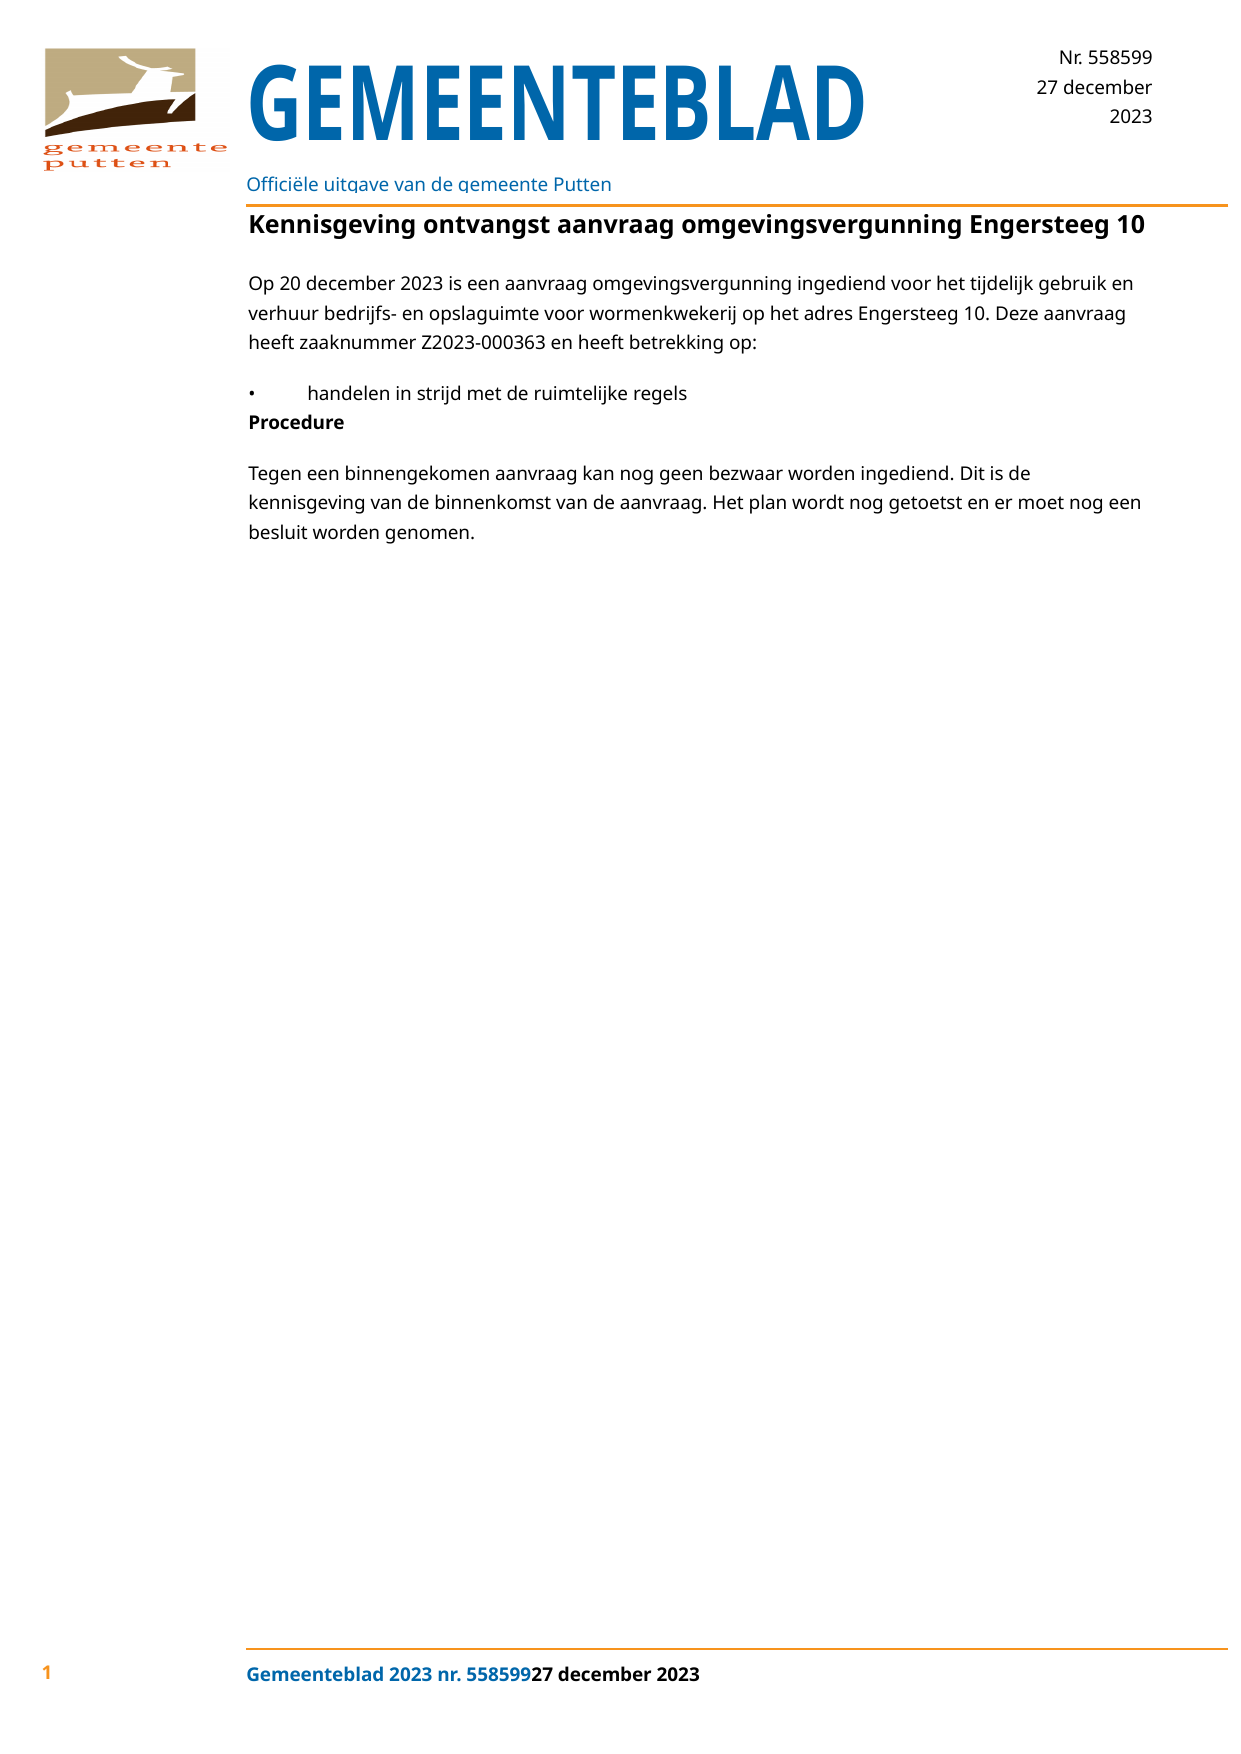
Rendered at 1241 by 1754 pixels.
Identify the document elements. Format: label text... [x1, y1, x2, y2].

text Kennisgeving ontvangst aanvraag omgevingsvergunning Engersteeg 10 [248, 207, 1152, 241]
text Op 20 december 2023 is een aanvraag omgevingsvergunning ingediend voor het tijdelijk gebruik en verhuur bedrijfs- en opslaguimte voor wormenkwekerij op het adres Engersteeg 10. Deze aanvraag heeft zaaknummer Z2023-000363 en heeft betrekking op: [248, 270, 1152, 355]
list handelen in strijd met de ruimtelijke regels [248, 380, 1152, 406]
picture [41, 47, 231, 172]
text Tegen een binnengekomen aanvraag kan nog geen bezwaar worden ingediend. Dit is de kennisgeving van de binnenkomst van de aanvraag. Het plan wordt nog getoetst en er moet nog een besluit worden genomen. [248, 460, 1152, 545]
text Procedure [248, 409, 1152, 435]
